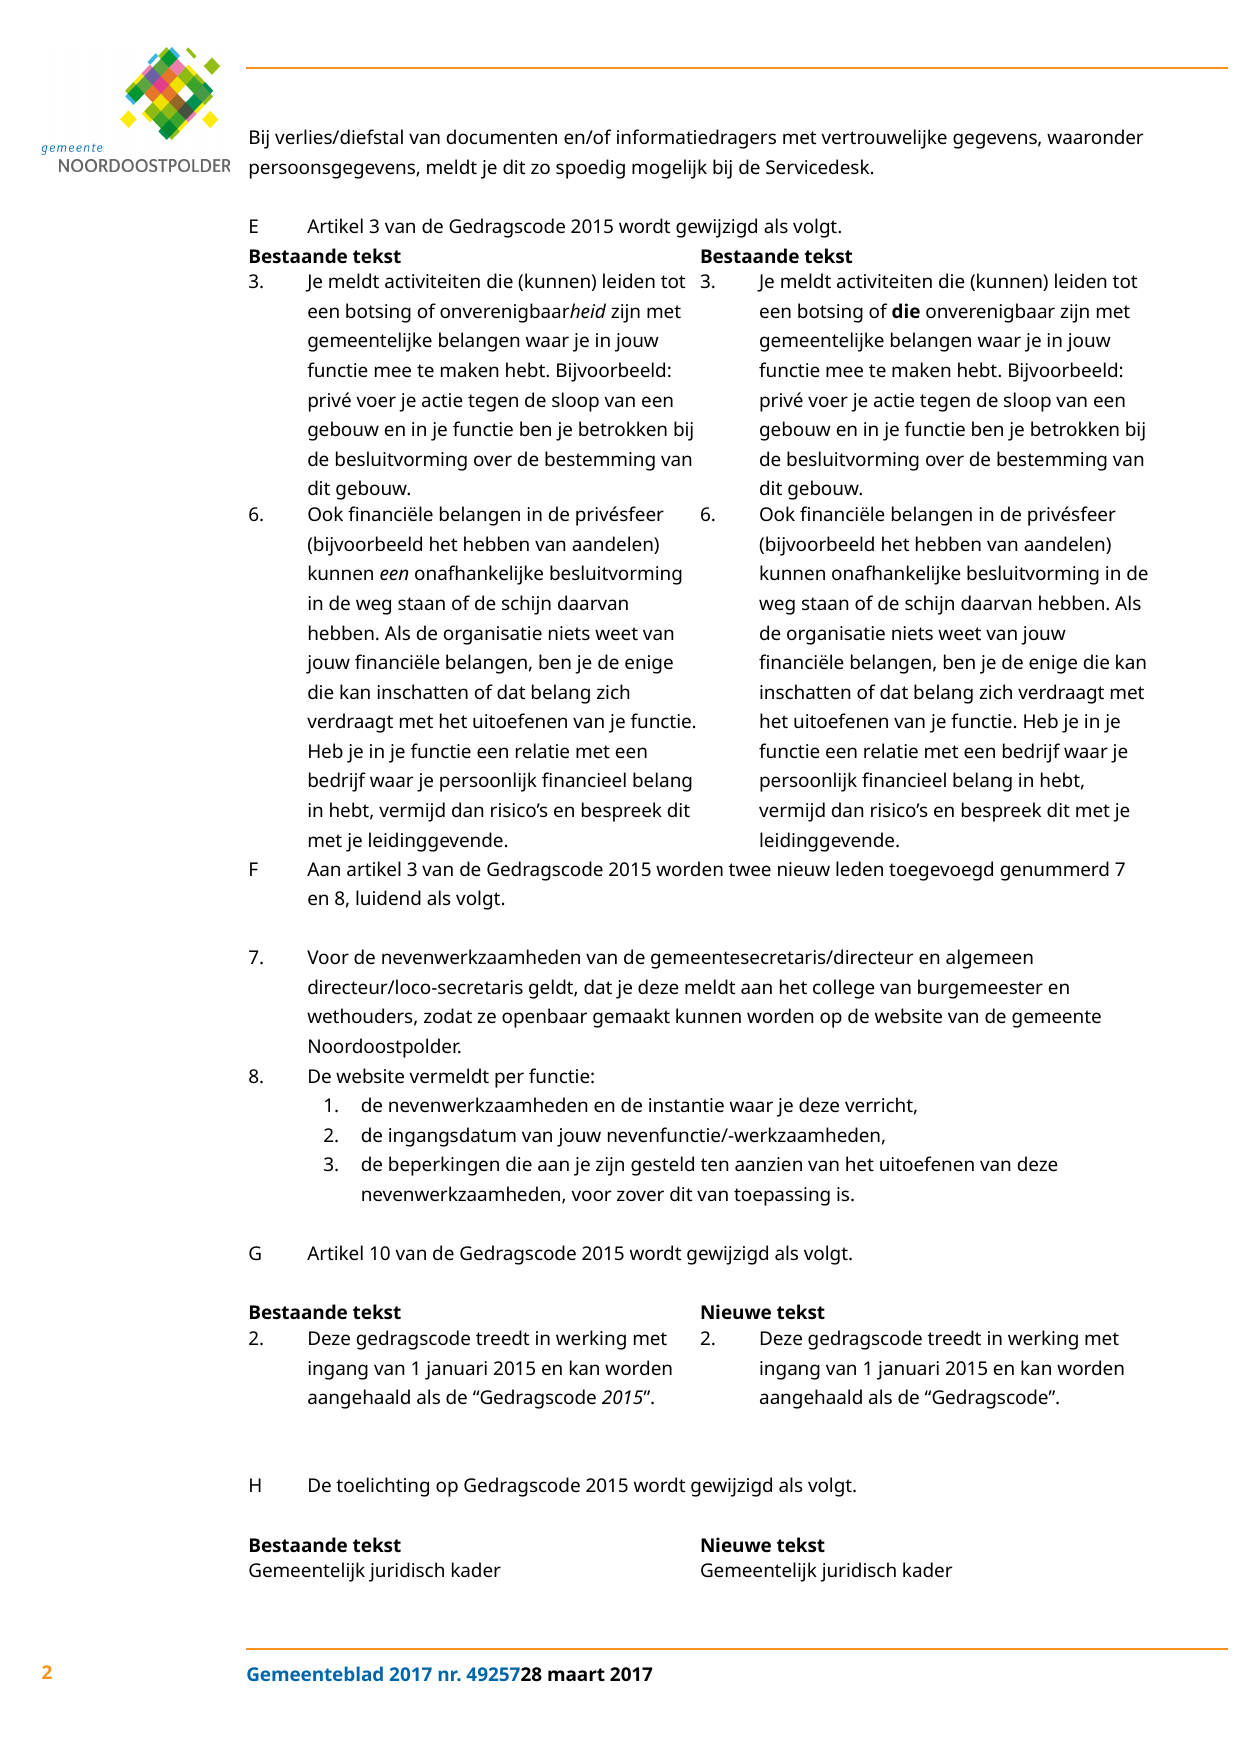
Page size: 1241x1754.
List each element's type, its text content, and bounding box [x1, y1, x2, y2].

list Artikel 10 van de Gedragscode 2015 wordt gewijzigd als volgt. [248, 1240, 1152, 1266]
table_cell Je meldt activiteiten die (kunnen) leiden tot een botsing of die onverenigbaar zijn met gemeentelijke belangen waar je in jouw functie mee te maken hebt. Bijvoorbeeld: privé voer je actie tegen de sloop van een gebouw en in je functie ben je betrokken bij de besluitvorming over de bestemming van dit gebouw. [700, 269, 1152, 501]
table_header Bestaande tekst [248, 243, 700, 268]
list de beperkingen die aan je zijn gesteld ten aanzien van het uitoefenen van deze nevenwerkzaamheden, voor zover dit van toepassing is. [323, 1152, 1152, 1207]
table_header Bestaande tekst [248, 1300, 700, 1325]
list de nevenwerkzaamheden en de instantie waar je deze verricht, [323, 1092, 1152, 1118]
table_header Nieuwe tekst [700, 1532, 1152, 1558]
table_header Nieuwe tekst [700, 1300, 1152, 1325]
list Voor de nevenwerkzaamheden van de gemeentesecretaris/directeur en algemeen directeur/loco-secretaris geldt, dat je deze meldt aan het college van burgemeester en wethouders, zodat ze openbaar gemaakt kunnen worden op de website van de gemeente Noordoostpolder. [248, 944, 1152, 1059]
table_header Bestaande tekst [248, 1532, 700, 1558]
picture [41, 47, 231, 172]
list De website vermeldt per functie: [248, 1063, 1152, 1088]
list De toelichting op Gedragscode 2015 wordt gewijzigd als volgt. [248, 1473, 1152, 1498]
table_cell Ook financiële belangen in de privésfeer (bijvoorbeeld het hebben van aandelen) kunnen een onafhankelijke besluitvorming in de weg staan of de schijn daarvan hebben. Als de organisatie niets weet van jouw financiële belangen, ben je de enige die kan inschatten of dat belang zich verdraagt met het uitoefenen van je functie. Heb je in je functie een relatie met een bedrijf waar je persoonlijk financieel belang in hebt, vermijd dan risico’s en bespreek dit met je leidinggevende. [248, 501, 700, 852]
list Aan artikel 3 van de Gedragscode 2015 worden twee nieuw leden toegevoegd genummerd 7 en 8, luidend als volgt. [248, 856, 1152, 911]
table_cell Deze gedragscode treedt in werking met ingang van 1 januari 2015 en kan worden aangehaald als de “Gedragscode 2015”. [248, 1325, 700, 1440]
table_cell Je meldt activiteiten die (kunnen) leiden tot een botsing of onverenigbaarheid zijn met gemeentelijke belangen waar je in jouw functie mee te maken hebt. Bijvoorbeeld: privé voer je actie tegen de sloop van een gebouw en in je functie ben je betrokken bij de besluitvorming over de bestemming van dit gebouw. [248, 269, 700, 501]
table_cell Ook financiële belangen in de privésfeer (bijvoorbeeld het hebben van aandelen) kunnen onafhankelijke besluitvorming in de weg staan of de schijn daarvan hebben. Als de organisatie niets weet van jouw financiële belangen, ben je de enige die kan inschatten of dat belang zich verdraagt met het uitoefenen van je functie. Heb je in je functie een relatie met een bedrijf waar je persoonlijk financieel belang in hebt, vermijd dan risico’s en bespreek dit met je leidinggevende. [700, 501, 1152, 852]
table_cell Deze gedragscode treedt in werking met ingang van 1 januari 2015 en kan worden aangehaald als de “Gedragscode”. [700, 1325, 1152, 1440]
list de ingangsdatum van jouw nevenfunctie/-werkzaamheden, [323, 1122, 1152, 1148]
table_header Bestaande tekst [700, 243, 1152, 268]
text Bij verlies/diefstal van documenten en/of informatiedragers met vertrouwelijke gegevens, waaronder persoonsgegevens, meldt je dit zo spoedig mogelijk bij de Servicedesk. [248, 124, 1152, 180]
list Artikel 3 van de Gedragscode 2015 wordt gewijzigd als volgt. [248, 213, 1152, 239]
table_cell Gemeentelijk juridisch kader [700, 1558, 1152, 1583]
table_cell Gemeentelijk juridisch kader [248, 1558, 700, 1583]
